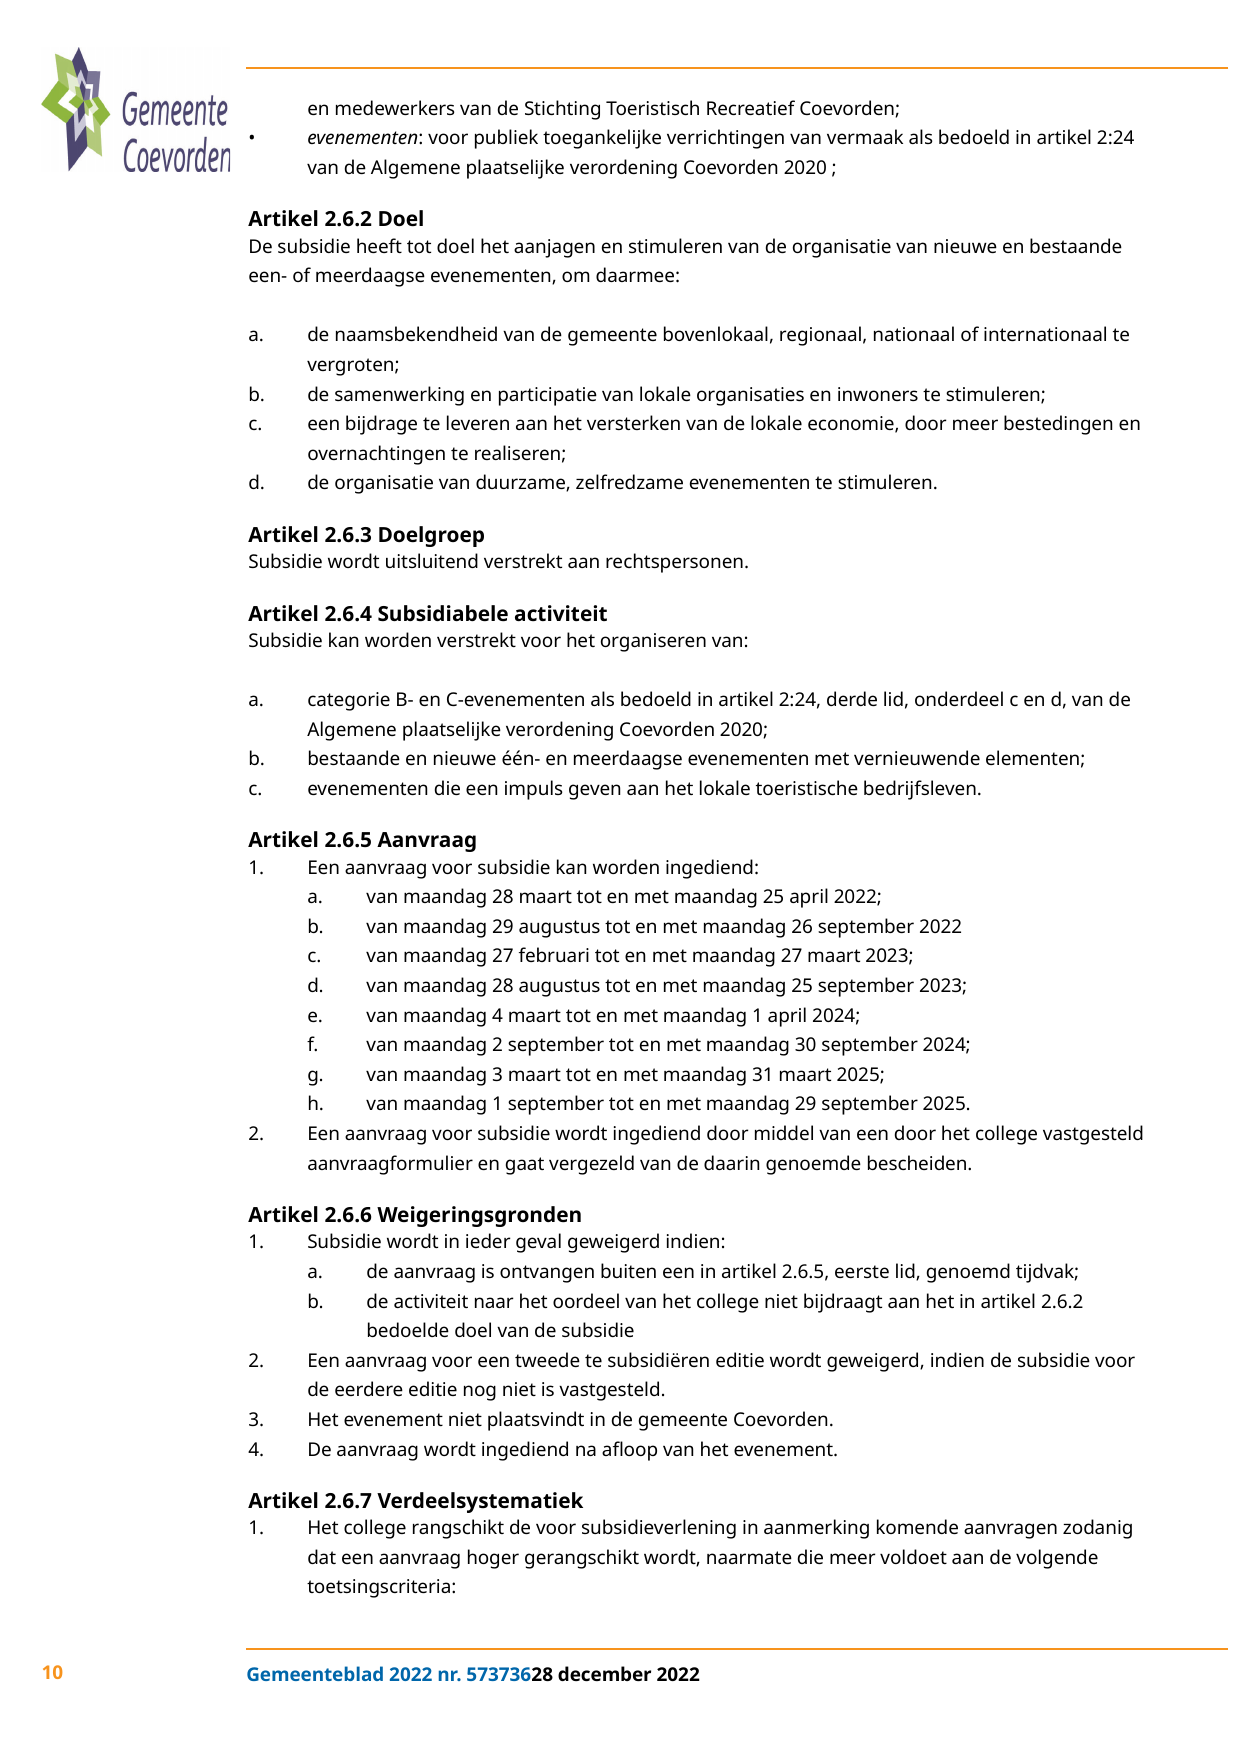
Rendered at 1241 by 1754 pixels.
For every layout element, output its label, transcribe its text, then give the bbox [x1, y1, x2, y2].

list van maandag 28 augustus tot en met maandag 25 september 2023; [307, 972, 1152, 998]
text Artikel 2.6.4 Subsidiabele activiteit [248, 599, 1152, 627]
picture [41, 47, 231, 172]
list van maandag 1 september tot en met maandag 29 september 2025. [307, 1091, 1152, 1116]
text Artikel 2.6.3 Doelgroep [248, 520, 1152, 548]
list Het college rangschikt de voor subsidieverlening in aanmerking komende aanvragen zodanig dat een aanvraag hoger gerangschikt wordt, naarmate die meer voldoet aan de volgende toetsingscriteria: [248, 1514, 1152, 1599]
list Een aanvraag voor subsidie kan worden ingediend: [248, 854, 1152, 880]
list Het evenement niet plaatsvindt in de gemeente Coevorden. [248, 1406, 1152, 1432]
text Artikel 2.6.7 Verdeelsystematiek [248, 1486, 1152, 1514]
list categorie B- en C-evenementen als bedoeld in artikel 2:24, derde lid, onderdeel c en d, van de Algemene plaatselijke verordening Coevorden 2020; [248, 686, 1152, 742]
list van maandag 28 maart tot en met maandag 25 april 2022; [307, 883, 1152, 909]
list een bijdrage te leveren aan het versterken van de lokale economie, door meer bestedingen en overnachtingen te realiseren; [248, 410, 1152, 466]
list de aanvraag is ontvangen buiten een in artikel 2.6.5, eerste lid, genoemd tijdvak; [307, 1258, 1152, 1284]
list en medewerkers van de Stichting Toeristisch Recreatief Coevorden; [248, 95, 1152, 121]
list De aanvraag wordt ingediend na afloop van het evenement. [248, 1436, 1152, 1461]
list van maandag 3 maart tot en met maandag 31 maart 2025; [307, 1061, 1152, 1087]
text Artikel 2.6.5 Aanvraag [248, 826, 1152, 854]
text Subsidie wordt uitsluitend verstrekt aan rechtspersonen. [248, 548, 1152, 574]
text Artikel 2.6.2 Doel [248, 204, 1152, 233]
list van maandag 27 februari tot en met maandag 27 maart 2023; [307, 943, 1152, 968]
list Subsidie wordt in ieder geval geweigerd indien: [248, 1229, 1152, 1254]
text Subsidie kan worden verstrekt voor het organiseren van: [248, 627, 1152, 653]
list de samenwerking en participatie van lokale organisaties en inwoners te stimuleren; [248, 381, 1152, 406]
list Een aanvraag voor subsidie wordt ingediend door middel van een door het college vastgesteld aanvraagformulier en gaat vergezeld van de daarin genoemde bescheiden. [248, 1120, 1152, 1176]
list de naamsbekendheid van de gemeente bovenlokaal, regionaal, nationaal of internationaal te vergroten; [248, 322, 1152, 377]
list evenementen die een impuls geven aan het lokale toeristische bedrijfsleven. [248, 775, 1152, 801]
text Artikel 2.6.6 Weigeringsgronden [248, 1200, 1152, 1229]
list van maandag 4 maart tot en met maandag 1 april 2024; [307, 1002, 1152, 1028]
list de activiteit naar het oordeel van het college niet bijdraagt aan het in artikel 2.6.2 bedoelde doel van de subsidie [307, 1288, 1152, 1343]
list van maandag 29 augustus tot en met maandag 26 september 2022 [307, 913, 1152, 939]
list van maandag 2 september tot en met maandag 30 september 2024; [307, 1031, 1152, 1057]
list evenementen: voor publiek toegankelijke verrichtingen van vermaak als bedoeld in artikel 2:24 van de Algemene plaatselijke verordening Coevorden 2020 ; [248, 124, 1152, 180]
list Een aanvraag voor een tweede te subsidiëren editie wordt geweigerd, indien de subsidie voor de eerdere editie nog niet is vastgesteld. [248, 1347, 1152, 1402]
list de organisatie van duurzame, zelfredzame evenementen te stimuleren. [248, 469, 1152, 495]
text De subsidie heeft tot doel het aanjagen en stimuleren van de organisatie van nieuwe en bestaande een- of meerdaagse evenementen, om daarmee: [248, 233, 1152, 288]
list bestaande en nieuwe één- en meerdaagse evenementen met vernieuwende elementen; [248, 746, 1152, 771]
